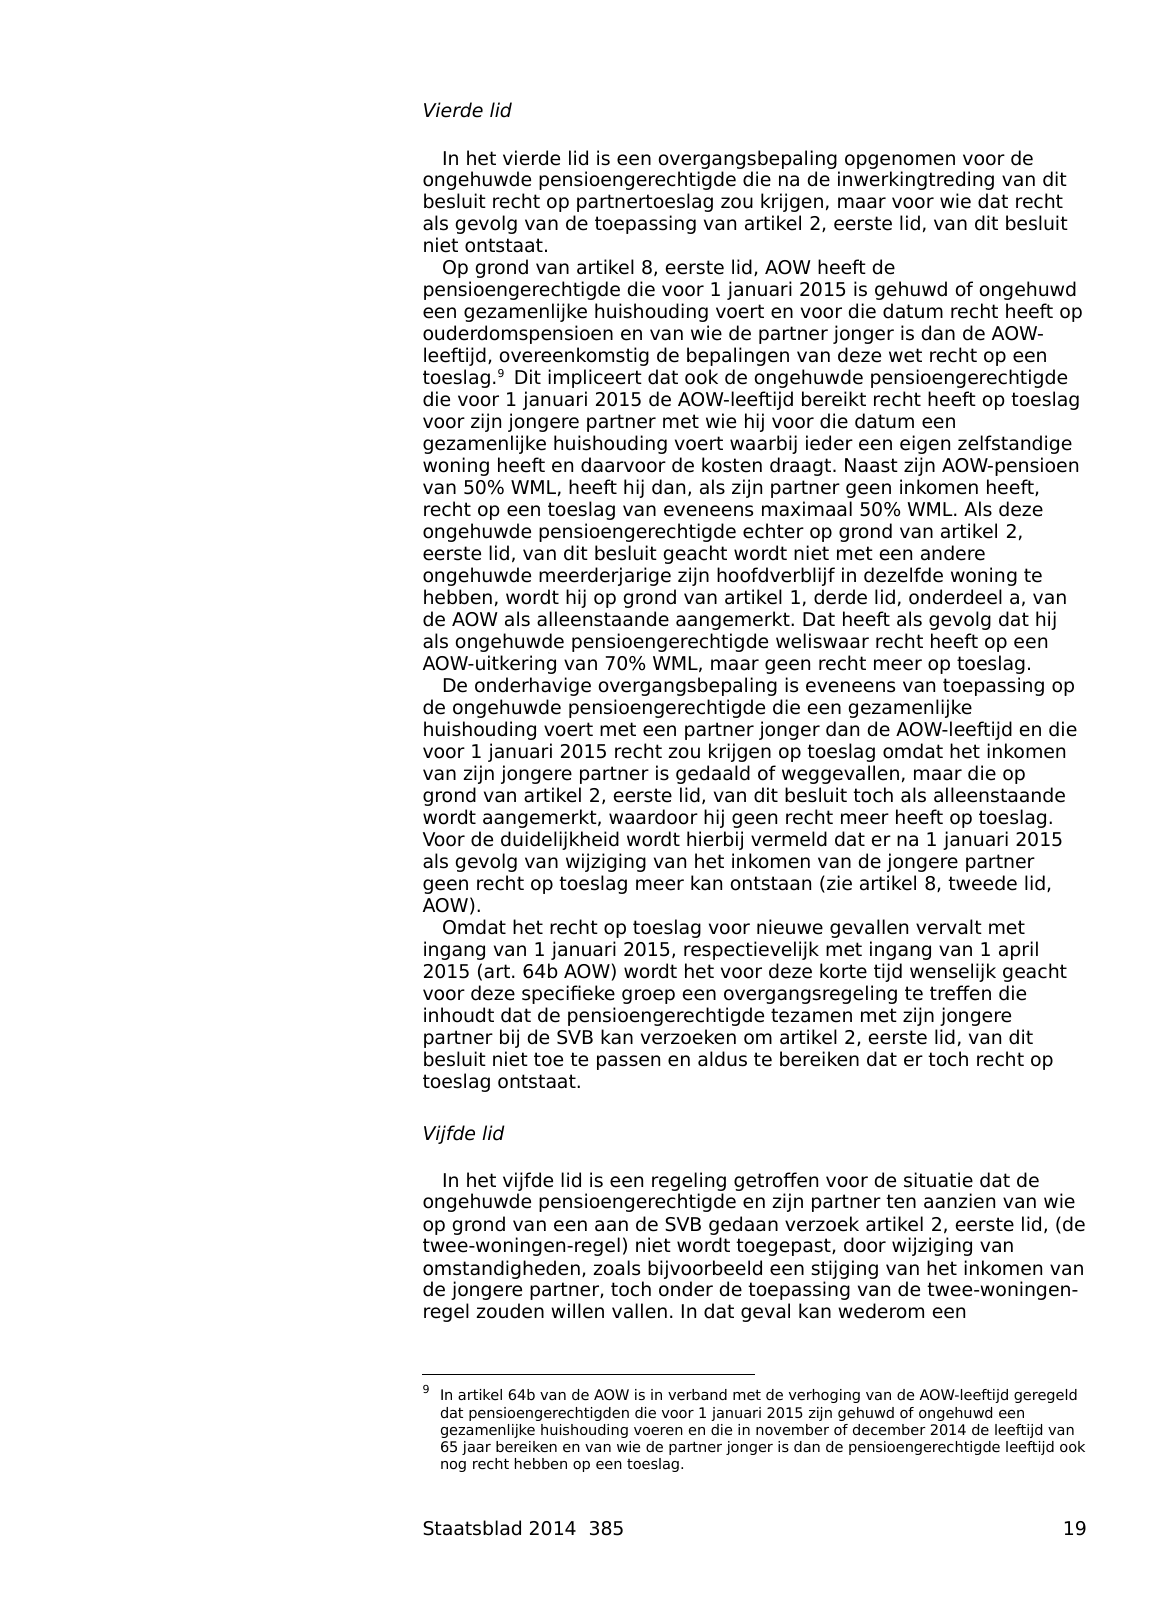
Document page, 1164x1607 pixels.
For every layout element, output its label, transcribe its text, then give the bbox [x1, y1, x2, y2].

text Omdat het recht op toeslag voor nieuwe gevallen vervalt met ingang van 1 januari 2015, respectievelijk met ingang van 1 april 2015 (art. 64b AOW) wordt het voor deze korte tijd wenselijk geacht voor deze specifieke groep een overgangsregeling te treffen die inhoudt dat de pensioengerechtigde tezamen met zijn jongere partner bij de SVB kan verzoeken om artikel 2, eerste lid, van dit besluit niet toe te passen en aldus te bereiken dat er toch recht op toeslag ontstaat. [422, 917, 1087, 1092]
subtitle Vierde lid [422, 100, 1087, 122]
text In artikel 64b van de AOW is in verband met de verhoging van de AOW-leeftijd geregeld dat pensioengerechtigden die voor 1 januari 2015 zijn gehuwd of ongehuwd een gezamenlijke huishouding voeren en die in november of december 2014 de leeftijd van 65 jaar bereiken en van wie de partner jonger is dan de pensioengerechtigde leeftijd ook nog recht hebben op een toeslag. [422, 1383, 1087, 1473]
text In het vierde lid is een overgangsbepaling opgenomen voor de ongehuwde pensioengerechtigde die na de inwerkingtreding van dit besluit recht op partnertoeslag zou krijgen, maar voor wie dat recht als gevolg van de toepassing van artikel 2, eerste lid, van dit besluit niet ontstaat. [422, 147, 1087, 257]
text De onderhavige overgangsbepaling is eveneens van toepassing op de ongehuwde pensioengerechtigde die een gezamenlijke huishouding voert met een partner jonger dan de AOW-leeftijd en die voor 1 januari 2015 recht zou krijgen op toeslag omdat het inkomen van zijn jongere partner is gedaald of weggevallen, maar die op grond van artikel 2, eerste lid, van dit besluit toch als alleenstaande wordt aangemerkt, waardoor hij geen recht meer heeft op toeslag. Voor de duidelijkheid wordt hierbij vermeld dat er na 1 januari 2015 als gevolg van wijziging van het inkomen van de jongere partner geen recht op toeslag meer kan ontstaan (zie artikel 8, tweede lid, AOW). [422, 675, 1087, 917]
text Op grond van artikel 8, eerste lid, AOW heeft de pensioengerechtigde die voor 1 januari 2015 is gehuwd of ongehuwd een gezamenlijke huishouding voert en voor die datum recht heeft op ouderdomspensioen en van wie de partner jonger is dan de AOW-leeftijd, overeenkomstig de bepalingen van deze wet recht op een toeslag. Dit impliceert dat ook de ongehuwde pensioengerechtigde die voor 1 januari 2015 de AOW-leeftijd bereikt recht heeft op toeslag voor zijn jongere partner met wie hij voor die datum een gezamenlijke huishouding voert waarbij ieder een eigen zelfstandige woning heeft en daarvoor de kosten draagt. Naast zijn AOW-pensioen van 50% WML, heeft hij dan, als zijn partner geen inkomen heeft, recht op een toeslag van eveneens maximaal 50% WML. Als deze ongehuwde pensioengerechtigde echter op grond van artikel 2, eerste lid, van dit besluit geacht wordt niet met een andere ongehuwde meerderjarige zijn hoofdverblijf in dezelfde woning te hebben, wordt hij op grond van artikel 1, derde lid, onderdeel a, van de AOW als alleenstaande aangemerkt. Dat heeft als gevolg dat hij als ongehuwde pensioengerechtigde weliswaar recht heeft op een AOW-uitkering van 70% WML, maar geen recht meer op toeslag. [422, 257, 1087, 675]
text In het vijfde lid is een regeling getroffen voor de situatie dat de ongehuwde pensioengerechtigde en zijn partner ten aanzien van wie op grond van een aan de SVB gedaan verzoek artikel 2, eerste lid, (de twee-woningen-regel) niet wordt toegepast, door wijziging van omstandigheden, zoals bijvoorbeeld een stijging van het inkomen van de jongere partner, toch onder de toepassing van de twee-woningen-regel zouden willen vallen. In dat geval kan wederom een [422, 1169, 1087, 1323]
subtitle Vijfde lid [422, 1122, 1087, 1144]
